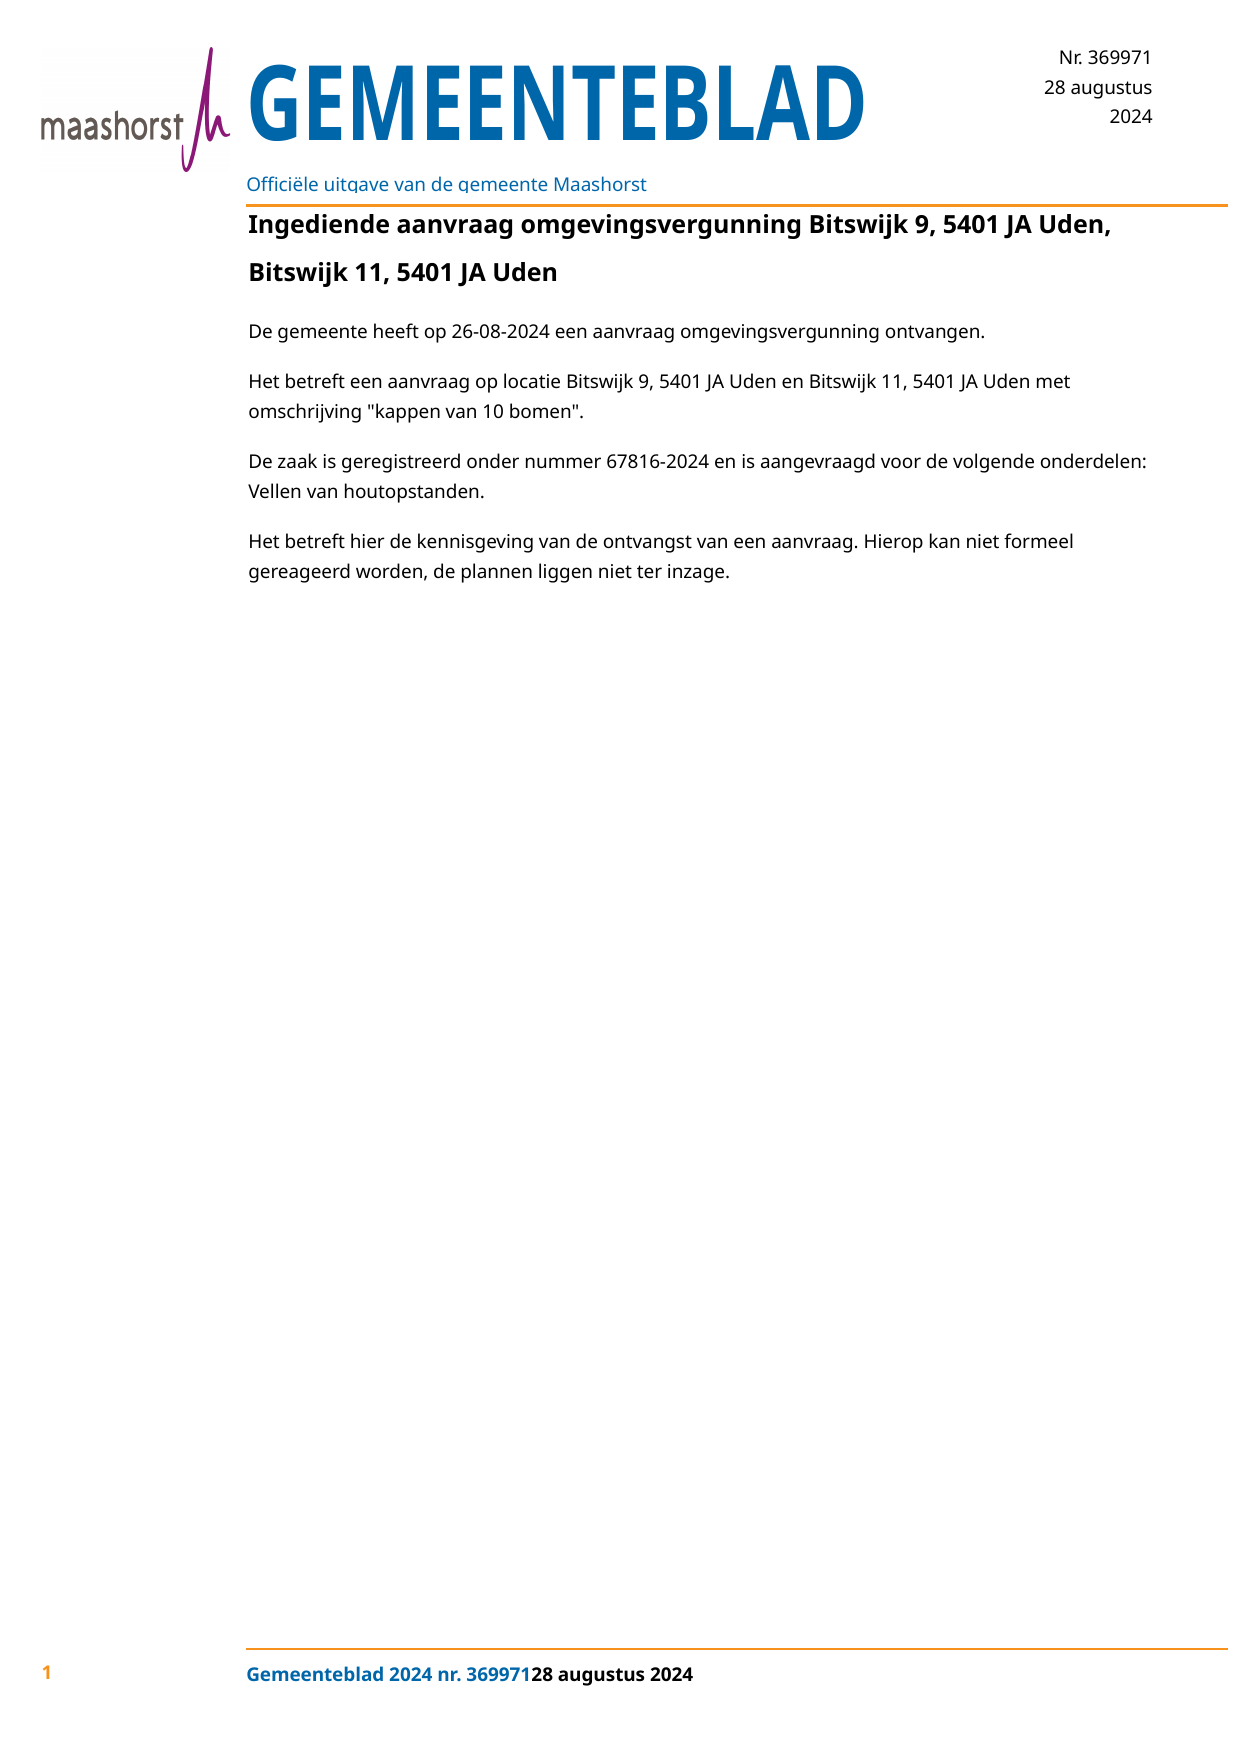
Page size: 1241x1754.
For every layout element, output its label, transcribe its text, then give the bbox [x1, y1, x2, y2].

text De zaak is geregistreerd onder nummer 67816-2024 en is aangevraagd voor de volgende onderdelen: Vellen van houtopstanden. [248, 448, 1152, 504]
text De gemeente heeft op 26-08-2024 een aanvraag omgevingsvergunning ontvangen. [248, 318, 1152, 344]
text Het betreft hier de kennisgeving van de ontvangst van een aanvraag. Hierop kan niet formeel gereageerd worden, de plannen liggen niet ter inzage. [248, 528, 1152, 584]
text Het betreft een aanvraag op locatie Bitswijk 9, 5401 JA Uden en Bitswijk 11, 5401 JA Uden met omschrijving "kappen van 10 bomen". [248, 368, 1152, 424]
picture [41, 47, 231, 172]
text Ingediende aanvraag omgevingsvergunning Bitswijk 9, 5401 JA Uden, Bitswijk 11, 5401 JA Uden [248, 207, 1152, 288]
